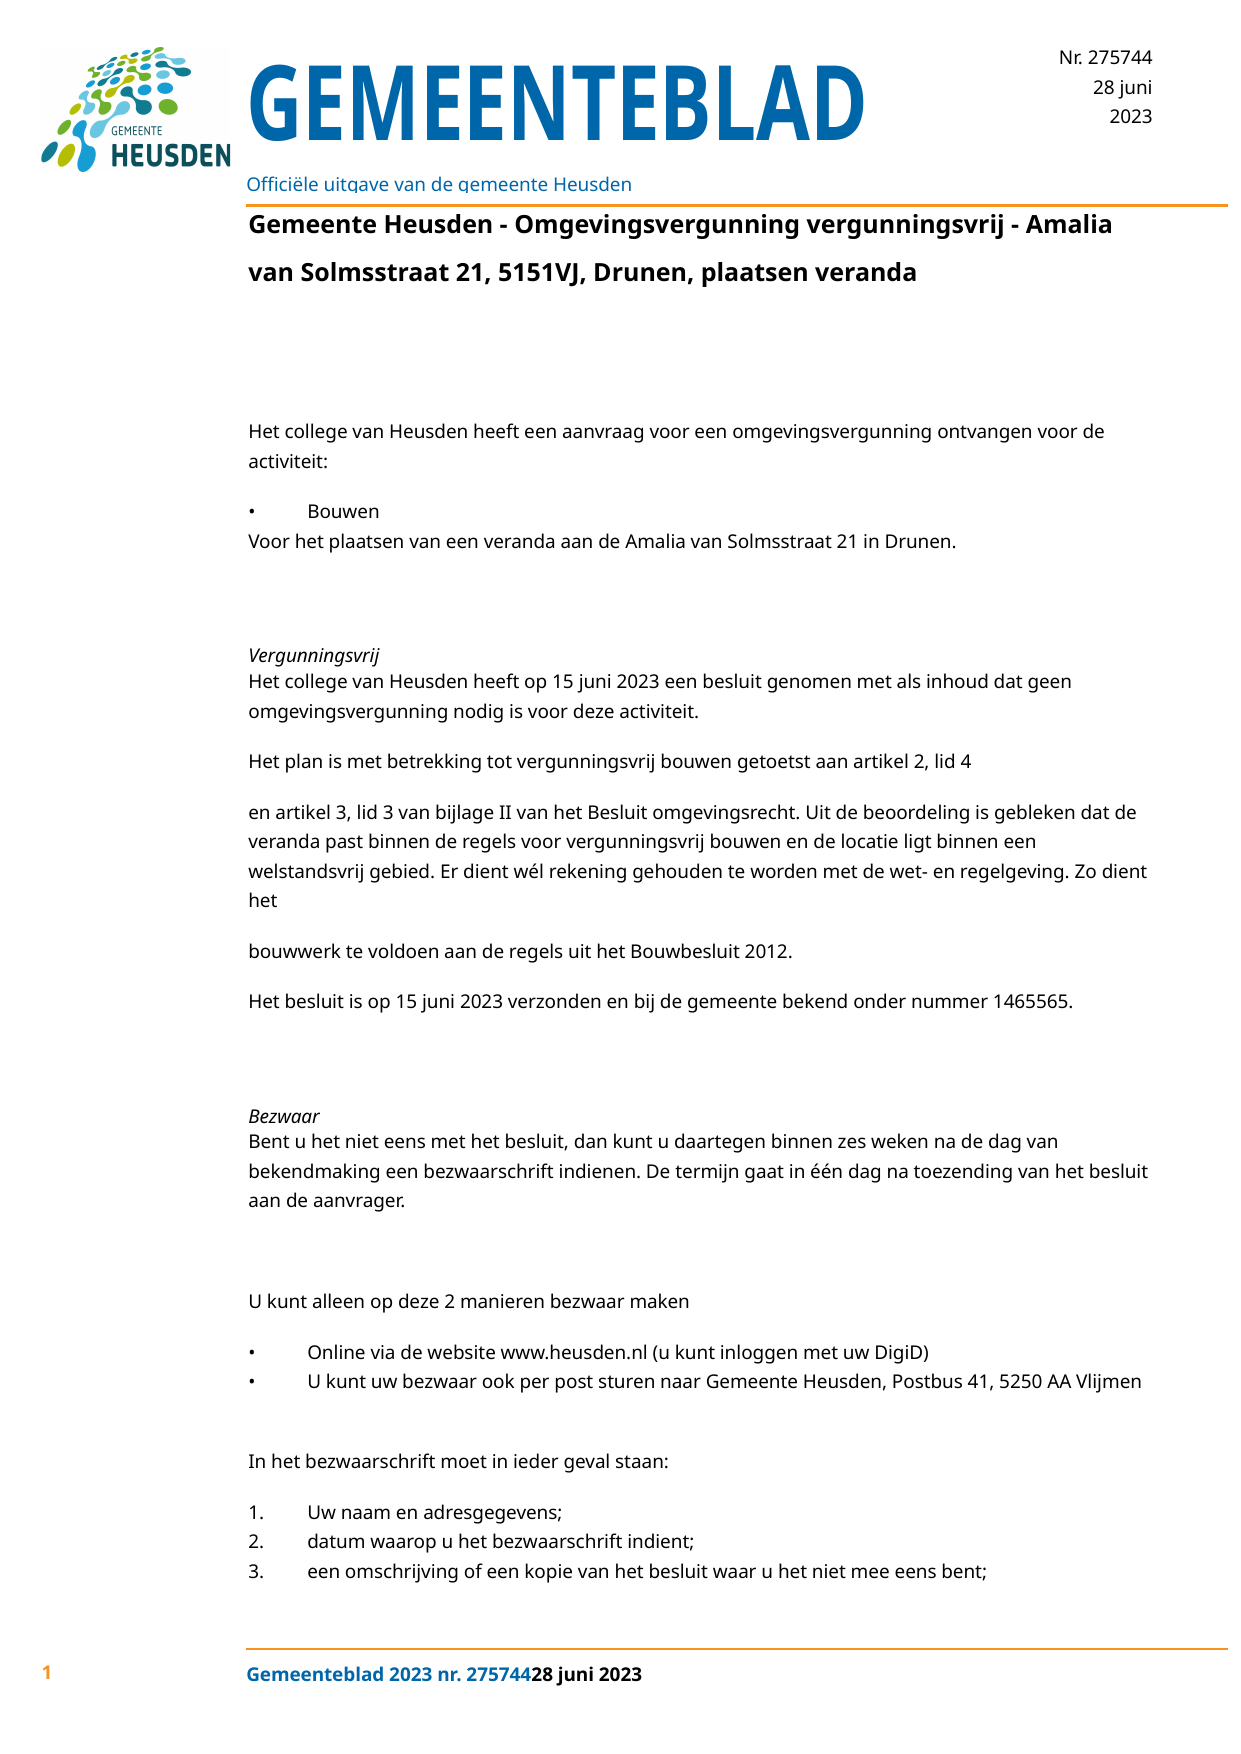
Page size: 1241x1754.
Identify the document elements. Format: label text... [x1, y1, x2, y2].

text Gemeente Heusden - Omgevingsvergunning vergunningsvrij - Amalia van Solmsstraat 21, 5151VJ, Drunen, plaatsen veranda [248, 207, 1152, 288]
list een omschrijving of een kopie van het besluit waar u het niet mee eens bent; [248, 1558, 1152, 1584]
text Het besluit is op 15 juni 2023 verzonden en bij de gemeente bekend onder nummer 1465565. [248, 988, 1152, 1014]
text Vergunningsvrij [248, 643, 1152, 668]
text Het college van Heusden heeft een aanvraag voor een omgevingsvergunning ontvangen voor de activiteit: [248, 419, 1152, 474]
text bouwwerk te voldoen aan de regels uit het Bouwbesluit 2012. [248, 938, 1152, 964]
list Online via de website www.heusden.nl (u kunt inloggen met uw DigiD) [248, 1339, 1152, 1365]
text en artikel 3, lid 3 van bijlage II van het Besluit omgevingsrecht. Uit de beoordeling is gebleken dat de veranda past binnen de regels voor vergunningsvrij bouwen en de locatie ligt binnen een welstandsvrij gebied. Er dient wél rekening gehouden te worden met de wet- en regelgeving. Zo dient het [248, 799, 1152, 913]
text U kunt alleen op deze 2 manieren bezwaar maken [248, 1288, 1152, 1314]
text Bent u het niet eens met het besluit, dan kunt u daartegen binnen zes weken na de dag van bekendmaking een bezwaarschrift indienen. De termijn gaat in één dag na toezending van het besluit aan de aanvrager. [248, 1128, 1152, 1213]
picture [41, 47, 231, 172]
list datum waarop u het bezwaarschrift indient; [248, 1528, 1152, 1554]
text Het college van Heusden heeft op 15 juni 2023 een besluit genomen met als inhoud dat geen omgevingsvergunning nodig is voor deze activiteit. [248, 668, 1152, 724]
text Voor het plaatsen van een veranda aan de Amalia van Solmsstraat 21 in Drunen. [248, 528, 1152, 554]
list U kunt uw bezwaar ook per post sturen naar Gemeente Heusden, Postbus 41, 5250 AA Vlijmen [248, 1368, 1152, 1394]
text Bezwaar [248, 1103, 1152, 1128]
list Uw naam en adresgegevens; [248, 1499, 1152, 1525]
list Bouwen [248, 499, 1152, 524]
text Het plan is met betrekking tot vergunningsvrij bouwen getoetst aan artikel 2, lid 4 [248, 748, 1152, 774]
text In het bezwaarschrift moet in ieder geval staan: [248, 1448, 1152, 1474]
